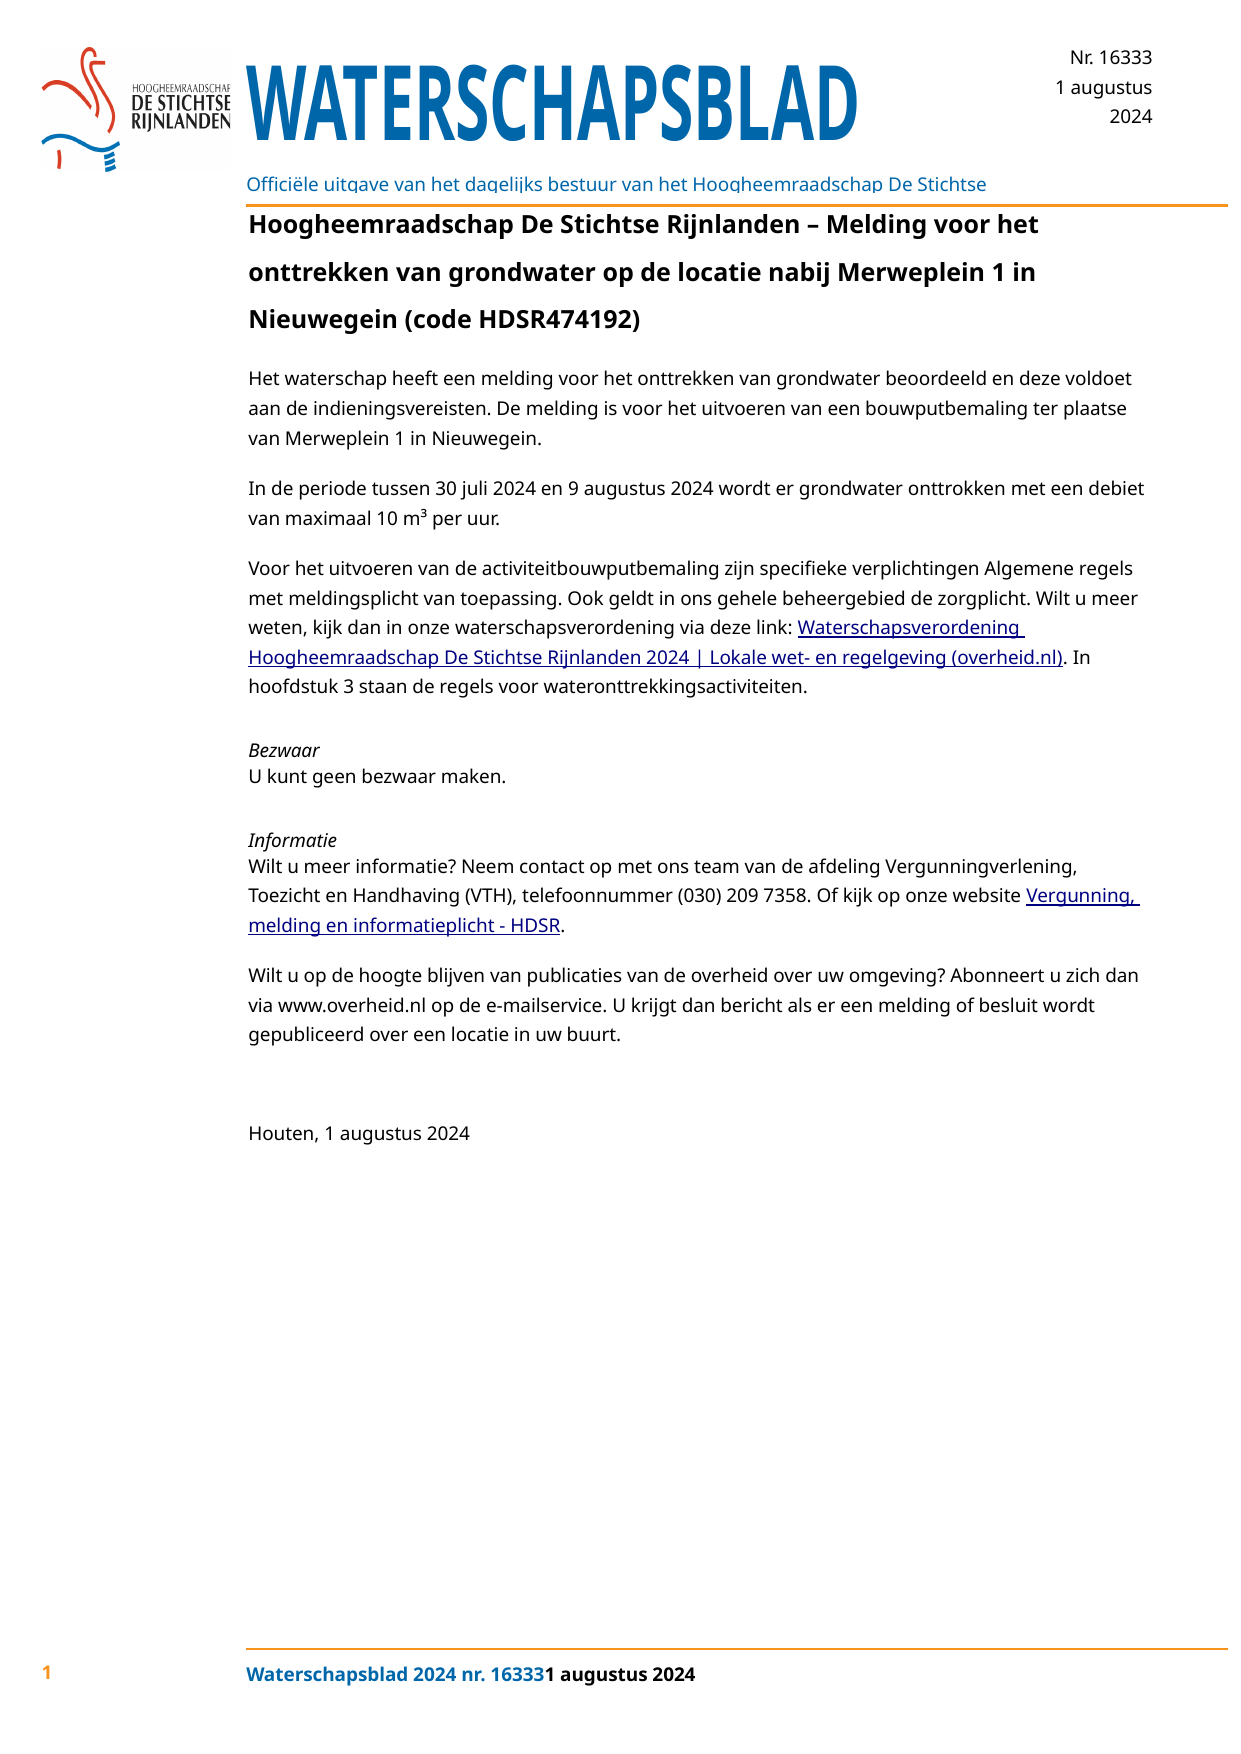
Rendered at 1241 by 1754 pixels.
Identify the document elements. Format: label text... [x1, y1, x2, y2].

text Het waterschap heeft een melding voor het onttrekken van grondwater beoordeeld en deze voldoet aan de indieningsvereisten. De melding is voor het uitvoeren van een bouwputbemaling ter plaatse van Merweplein 1 in Nieuwegein. [248, 366, 1152, 450]
text Informatie [248, 827, 1152, 853]
text Wilt u meer informatie? Neem contact op met ons team van de afdeling Vergunningverlening, Toezicht en Handhaving (VTH), telefoonnummer (030) 209 7358. Of kijk op onze website Vergunning, melding en informatieplicht - HDSR. [248, 853, 1152, 938]
text Hoogheemraadschap De Stichtse Rijnlanden – Melding voor het onttrekken van grondwater op de locatie nabij Merweplein 1 in Nieuwegein (code HDSR474192) [248, 207, 1152, 336]
text U kunt geen bezwaar maken. [248, 763, 1152, 789]
text Voor het uitvoeren van de activiteitbouwputbemaling zijn specifieke verplichtingen Algemene regels met meldingsplicht van toepassing. Ook geldt in ons gehele beheergebied de zorgplicht. Wilt u meer weten, kijk dan in onze waterschapsverordening via deze link: Waterschapsverordening Hoogheemraadschap De Stichtse Rijnlanden 2024 | Lokale wet- en regelgeving (overheid.nl). In hoofdstuk 3 staan de regels voor wateronttrekkingsactiviteiten. [248, 555, 1152, 699]
text Wilt u op de hoogte blijven van publicaties van de overheid over uw omgeving? Abonneert u zich dan via www.overheid.nl op de e-mailservice. U krijgt dan bericht als er een melding of besluit wordt gepubliceerd over een locatie in uw buurt. [248, 962, 1152, 1047]
text In de periode tussen 30 juli 2024 en 9 augustus 2024 wordt er grondwater onttrokken met een debiet van maximaal 10 m³ per uur. [248, 475, 1152, 530]
text Bezwaar [248, 737, 1152, 763]
picture [41, 47, 231, 172]
text Houten, 1 augustus 2024 [248, 1120, 1152, 1146]
